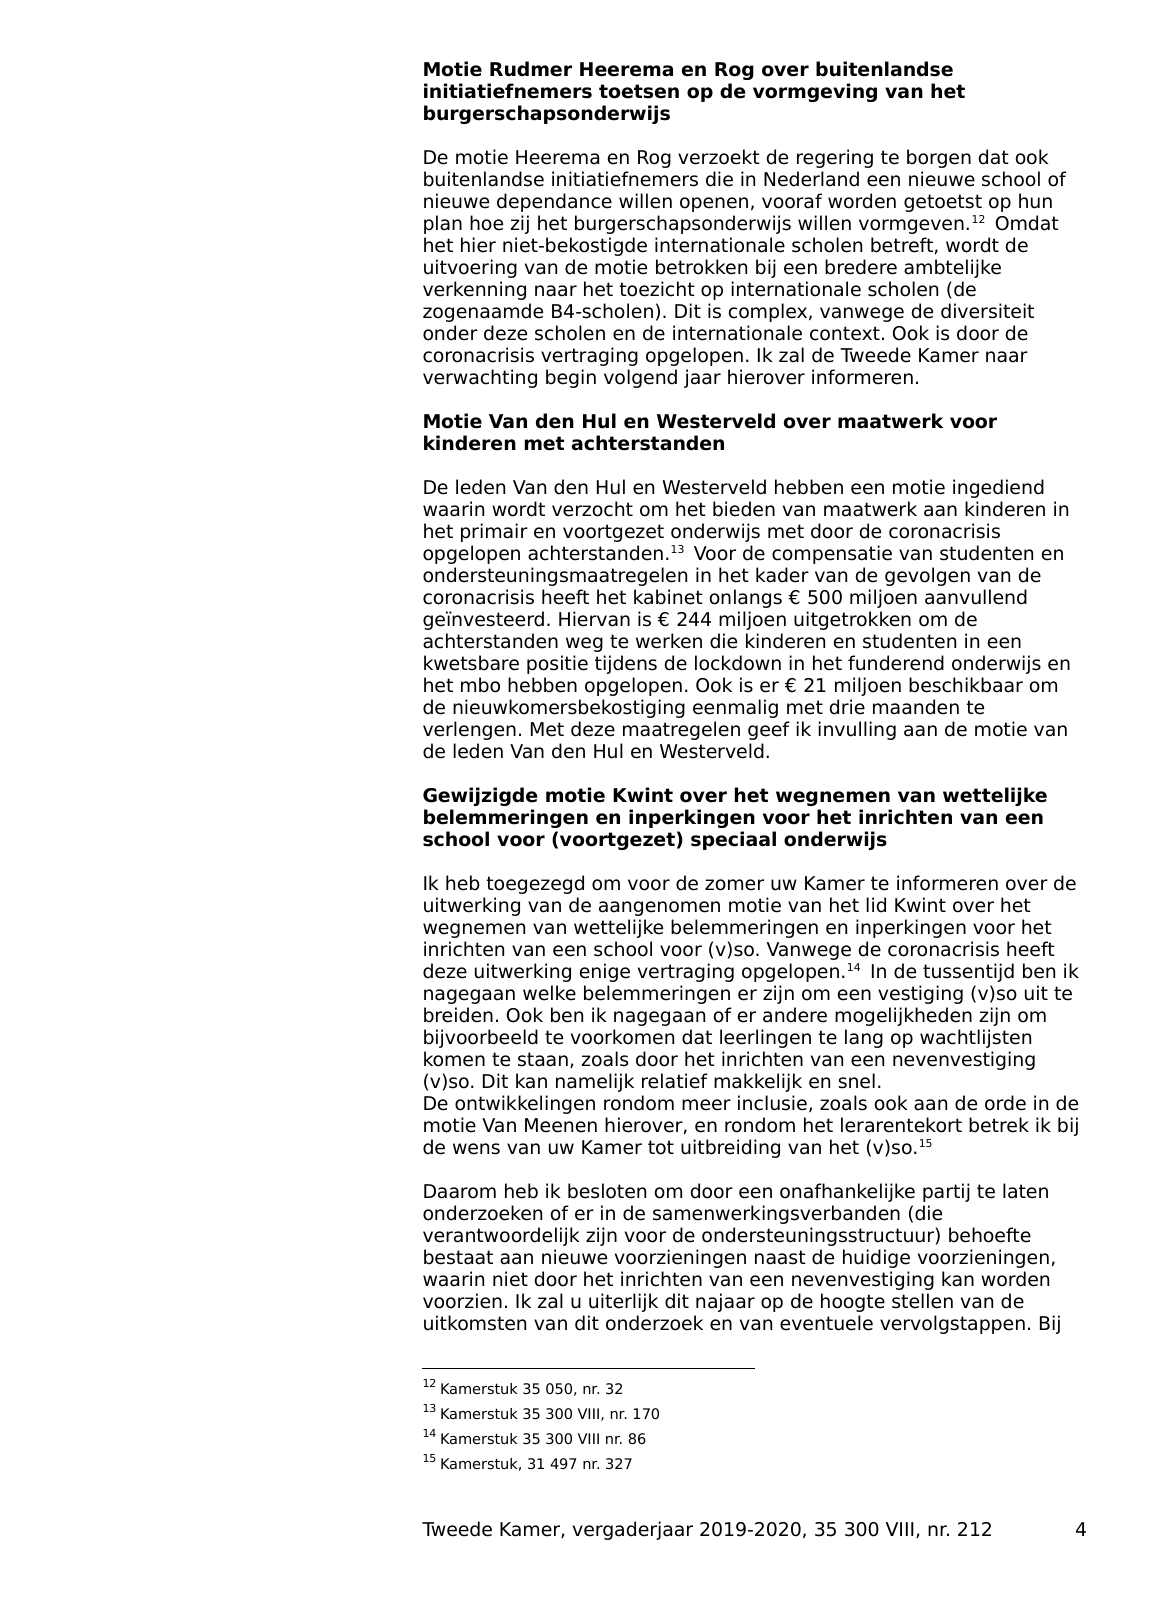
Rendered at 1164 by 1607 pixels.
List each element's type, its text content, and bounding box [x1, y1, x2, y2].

text Kamerstuk 35 050, nr. 32 [422, 1377, 1087, 1399]
subtitle Motie Van den Hul en Westerveld over maatwerk voor kinderen met achterstanden [422, 411, 1087, 455]
text De ontwikkelingen rondom meer inclusie, zoals ook aan de orde in de motie Van Meenen hierover, en rondom het lerarentekort betrek ik bij de wens van uw Kamer tot uitbreiding van het (v)so. [422, 1093, 1087, 1159]
text Kamerstuk 35 300 VIII nr. 86 [422, 1427, 1087, 1449]
subtitle Motie Rudmer Heerema en Rog over buitenlandse initiatiefnemers toetsen op de vormgeving van het burgerschapsonderwijs [422, 59, 1087, 125]
subtitle Gewijzigde motie Kwint over het wegnemen van wettelijke belemmeringen en inperkingen voor het inrichten van een school voor (voortgezet) speciaal onderwijs [422, 785, 1087, 851]
text Ik heb toegezegd om voor de zomer uw Kamer te informeren over de uitwerking van de aangenomen motie van het lid Kwint over het wegnemen van wettelijke belemmeringen en inperkingen voor het inrichten van een school voor (v)so. Vanwege de coronacrisis heeft deze uitwerking enige vertraging opgelopen. In de tussentijd ben ik nagegaan welke belemmeringen er zijn om een vestiging (v)so uit te breiden. Ook ben ik nagegaan of er andere mogelijkheden zijn om bijvoorbeeld te voorkomen dat leerlingen te lang op wachtlijsten komen te staan, zoals door het inrichten van een nevenvestiging (v)so. Dit kan namelijk relatief makkelijk en snel. [422, 873, 1087, 1093]
text De motie Heerema en Rog verzoekt de regering te borgen dat ook buitenlandse initiatiefnemers die in Nederland een nieuwe school of nieuwe dependance willen openen, vooraf worden getoetst op hun plan hoe zij het burgerschapsonderwijs willen vormgeven. Omdat het hier niet-bekostigde internationale scholen betreft, wordt de uitvoering van de motie betrokken bij een bredere ambtelijke verkenning naar het toezicht op internationale scholen (de zogenaamde B4-scholen). Dit is complex, vanwege de diversiteit onder deze scholen en de internationale context. Ook is door de coronacrisis vertraging opgelopen. Ik zal de Tweede Kamer naar verwachting begin volgend jaar hierover informeren. [422, 147, 1087, 389]
text Daarom heb ik besloten om door een onafhankelijke partij te laten onderzoeken of er in de samenwerkingsverbanden (die verantwoordelijk zijn voor de ondersteuningsstructuur) behoefte bestaat aan nieuwe voorzieningen naast de huidige voorzieningen, waarin niet door het inrichten van een nevenvestiging kan worden voorzien. Ik zal u uiterlijk dit najaar op de hoogte stellen van de uitkomsten van dit onderzoek en van eventuele vervolgstappen. Bij [422, 1181, 1087, 1335]
text Kamerstuk 35 300 VIII, nr. 170 [422, 1402, 1087, 1424]
text Kamerstuk, 31 497 nr. 327 [422, 1452, 1087, 1474]
text De leden Van den Hul en Westerveld hebben een motie ingediend waarin wordt verzocht om het bieden van maatwerk aan kinderen in het primair en voortgezet onderwijs met door de coronacrisis opgelopen achterstanden. Voor de compensatie van studenten en ondersteuningsmaatregelen in het kader van de gevolgen van de coronacrisis heeft het kabinet onlangs € 500 miljoen aanvullend geïnvesteerd. Hiervan is € 244 miljoen uitgetrokken om de achterstanden weg te werken die kinderen en studenten in een kwetsbare positie tijdens de lockdown in het funderend onderwijs en het mbo hebben opgelopen. Ook is er € 21 miljoen beschikbaar om de nieuwkomersbekostiging eenmalig met drie maanden te verlengen. Met deze maatregelen geef ik invulling aan de motie van de leden Van den Hul en Westerveld. [422, 477, 1087, 763]
